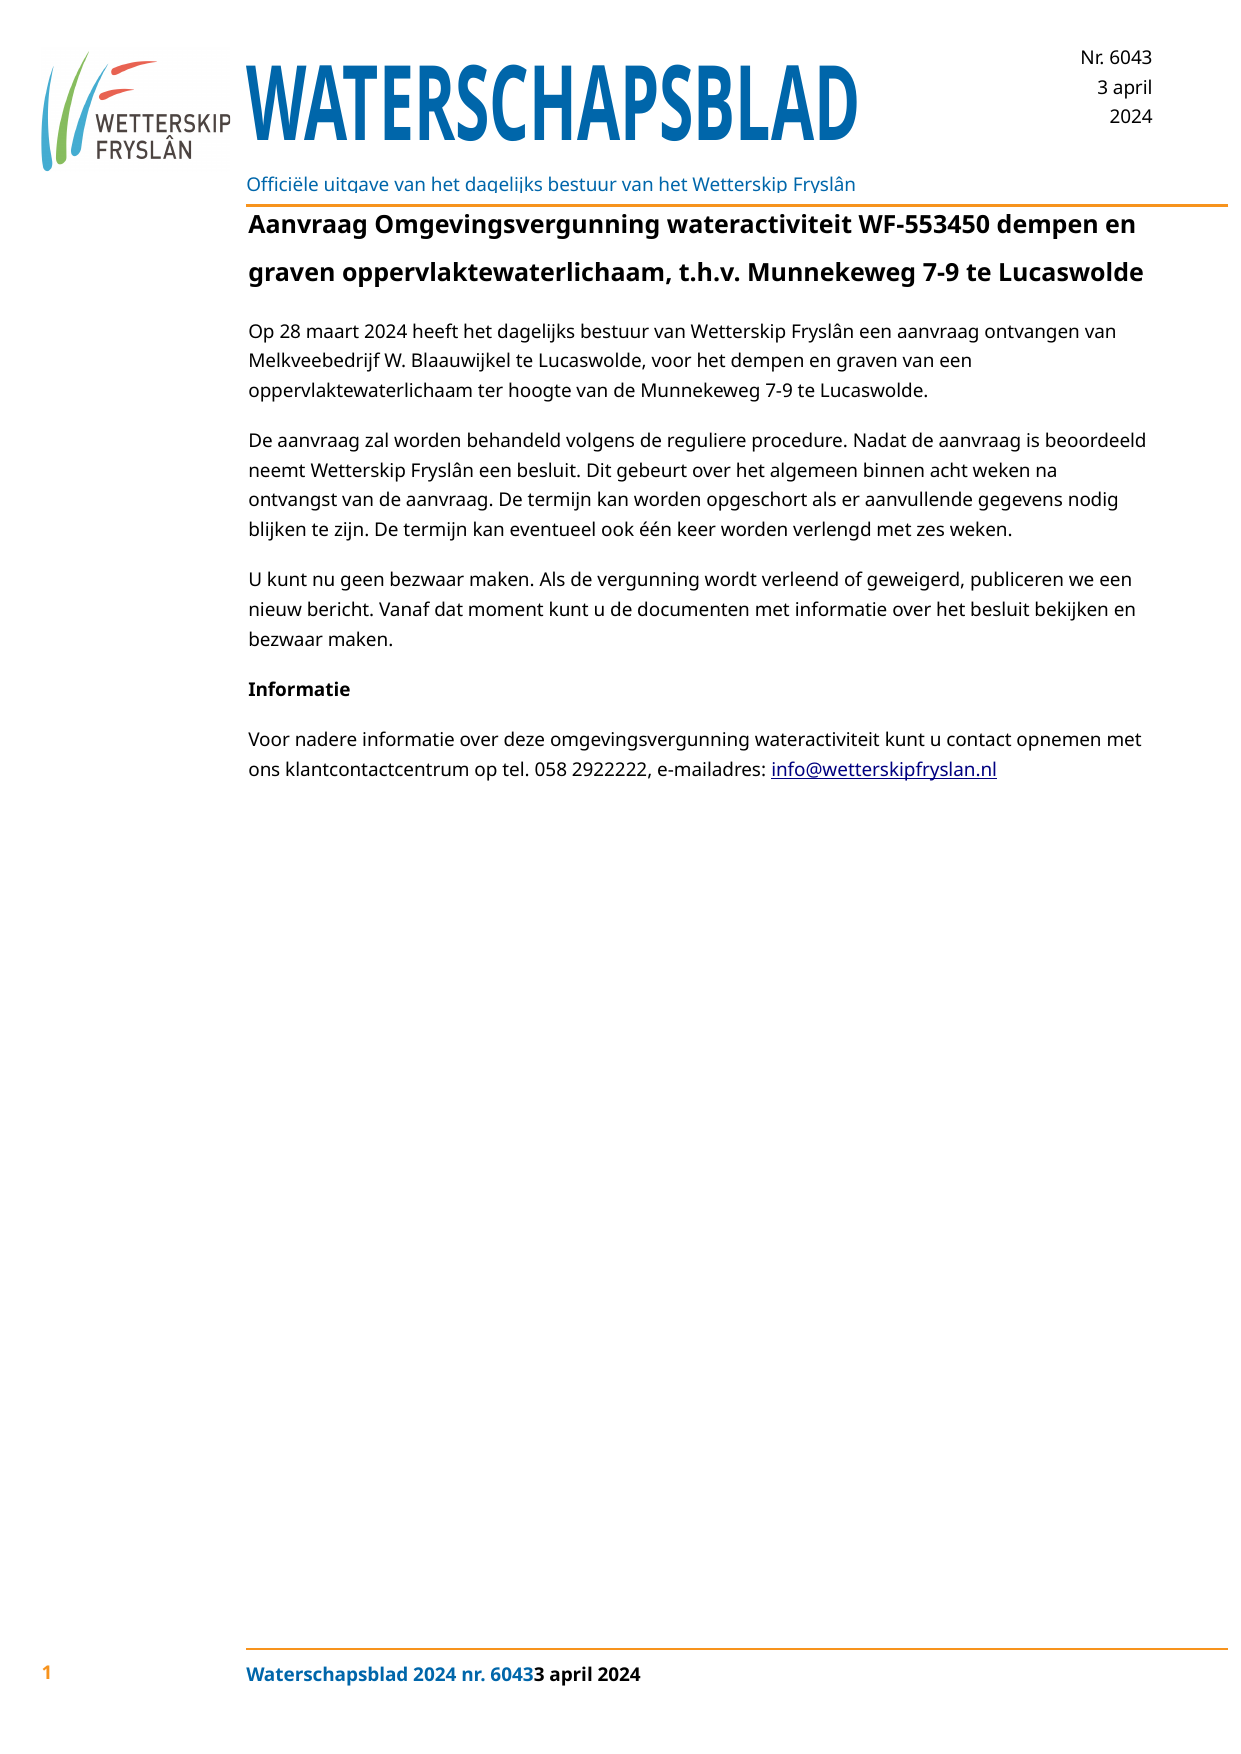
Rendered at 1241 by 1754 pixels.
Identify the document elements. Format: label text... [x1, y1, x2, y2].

text Voor nadere informatie over deze omgevingsvergunning wateractiviteit kunt u contact opnemen met ons klantcontactcentrum op tel. 058 2922222, e-mailadres: info@wetterskipfryslan.nl [248, 727, 1152, 782]
text De aanvraag zal worden behandeld volgens de reguliere procedure. Nadat de aanvraag is beoordeeld neemt Wetterskip Fryslân een besluit. Dit gebeurt over het algemeen binnen acht weken na ontvangst van de aanvraag. De termijn kan worden opgeschort als er aanvullende gegevens nodig blijken te zijn. De termijn kan eventueel ook één keer worden verlengd met zes weken. [248, 427, 1152, 542]
picture [41, 47, 231, 172]
text Aanvraag Omgevingsvergunning wateractiviteit WF-553450 dempen en graven oppervlaktewaterlichaam, t.h.v. Munnekeweg 7-9 te Lucaswolde [248, 207, 1152, 288]
text Informatie [248, 676, 1152, 702]
text Op 28 maart 2024 heeft het dagelijks bestuur van Wetterskip Fryslân een aanvraag ontvangen van Melkveebedrijf W. Blaauwijkel te Lucaswolde, voor het dempen en graven van een oppervlaktewaterlichaam ter hoogte van de Munnekeweg 7-9 te Lucaswolde. [248, 318, 1152, 403]
text U kunt nu geen bezwaar maken. Als de vergunning wordt verleend of geweigerd, publiceren we een nieuw bericht. Vanaf dat moment kunt u de documenten met informatie over het besluit bekijken en bezwaar maken. [248, 567, 1152, 652]
